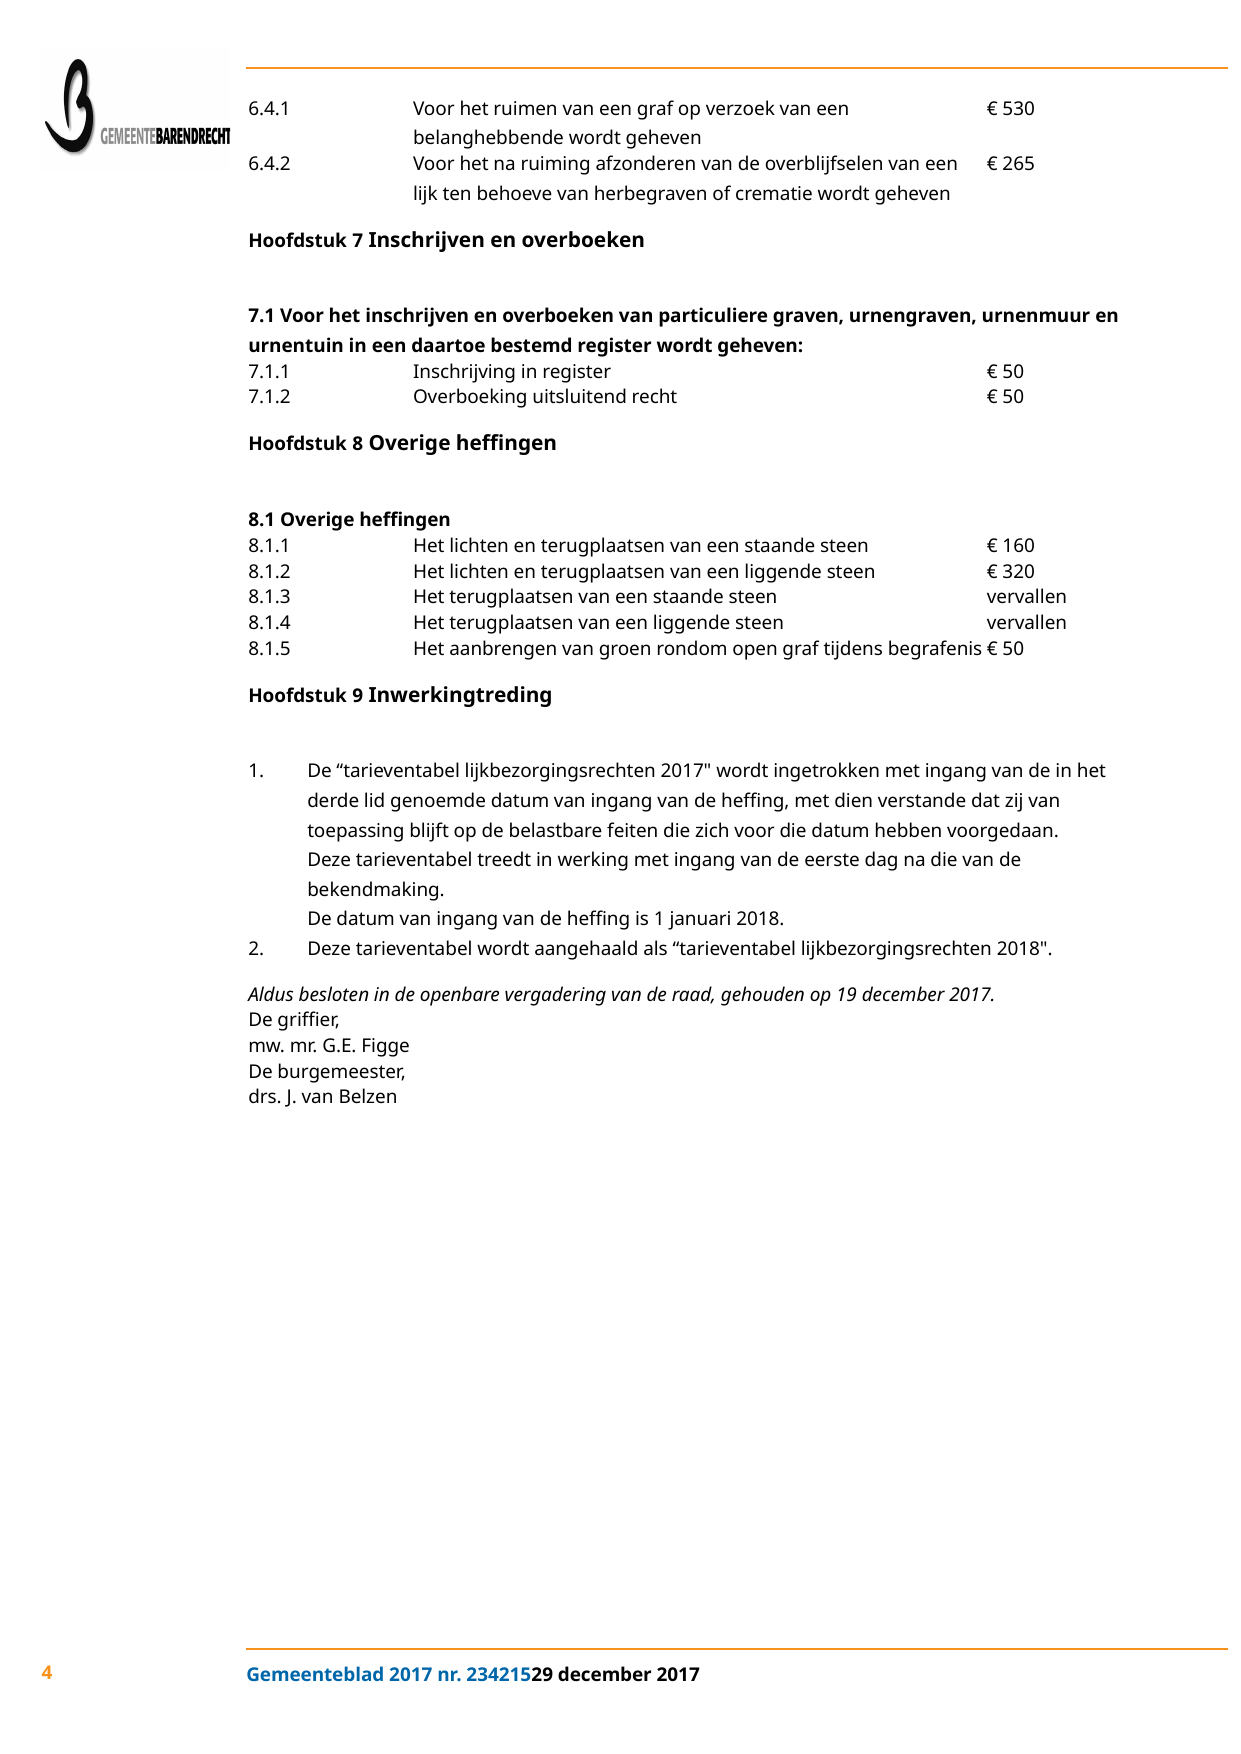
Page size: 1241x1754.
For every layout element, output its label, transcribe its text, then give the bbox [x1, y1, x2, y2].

table_cell Het lichten en terugplaatsen van een liggende steen [413, 558, 987, 583]
table_cell Het terugplaatsen van een liggende steen [413, 609, 987, 635]
list De “tarieventabel lijkbezorgingsrechten 2017" wordt ingetrokken met ingang van de in het derde lid genoemde datum van ingang van de heffing, met dien verstande dat zij van toepassing blijft op de belastbare feiten die zich voor die datum hebben voorgedaan. [248, 758, 1152, 843]
table_cell 8.1.1 [248, 532, 413, 558]
text mw. mr. G.E. Figge [248, 1032, 1152, 1058]
text Hoofdstuk 9 Inwerkingtreding [248, 680, 1152, 708]
table_cell € 530 [987, 95, 1152, 150]
text drs. J. van Belzen [248, 1084, 1152, 1109]
table_cell € 50 [987, 358, 1152, 383]
list De datum van ingang van de heffing is 1 januari 2018. [248, 906, 1152, 931]
table_cell 8.1.2 [248, 558, 413, 583]
table_cell vervallen [987, 609, 1152, 635]
table_cell € 320 [987, 558, 1152, 583]
table_cell 7.1.1 [248, 358, 413, 383]
table_cell € 50 [987, 384, 1152, 409]
table_cell Overboeking uitsluitend recht [413, 384, 987, 409]
table_cell Voor het ruimen van een graf op verzoek van een belanghebbende wordt geheven [413, 95, 987, 150]
text Hoofdstuk 7 Inschrijven en overboeken [248, 225, 1152, 253]
text De griffier, [248, 1007, 1152, 1032]
table_cell Het terugplaatsen van een staande steen [413, 584, 987, 609]
table_cell 8.1.4 [248, 609, 413, 635]
table_cell Voor het na ruiming afzonderen van de overblijfselen van een lijk ten behoeve van herbegraven of crematie wordt geheven [413, 150, 987, 205]
table_cell € 265 [987, 150, 1152, 205]
table_header 8.1 Overige heffingen [248, 506, 1152, 532]
list Deze tarieventabel treedt in werking met ingang van de eerste dag na die van de bekendmaking. [248, 846, 1152, 902]
table_cell € 50 [987, 635, 1152, 661]
table_header 7.1 Voor het inschrijven en overboeken van particuliere graven, urnengraven, urnenmuur en urnentuin in een daartoe bestemd register wordt geheven: [248, 303, 1152, 358]
table_cell 8.1.5 [248, 635, 413, 661]
table_cell € 160 [987, 532, 1152, 558]
table_cell 6.4.1 [248, 95, 413, 150]
table_cell vervallen [987, 584, 1152, 609]
table_cell 8.1.3 [248, 584, 413, 609]
table_cell Het aanbrengen van groen rondom open graf tijdens begrafenis [413, 635, 987, 661]
table_cell 7.1.2 [248, 384, 413, 409]
text Hoofdstuk 8 Overige heffingen [248, 428, 1152, 457]
table_cell 6.4.2 [248, 150, 413, 205]
table_cell Het lichten en terugplaatsen van een staande steen [413, 532, 987, 558]
table_cell Inschrijving in register [413, 358, 987, 383]
list Deze tarieventabel wordt aangehaald als “tarieventabel lijkbezorgingsrechten 2018". [248, 935, 1152, 961]
text De burgemeester, [248, 1058, 1152, 1084]
picture [41, 47, 231, 172]
text Aldus besloten in de openbare vergadering van de raad, gehouden op 19 december 2017. [248, 981, 1152, 1007]
